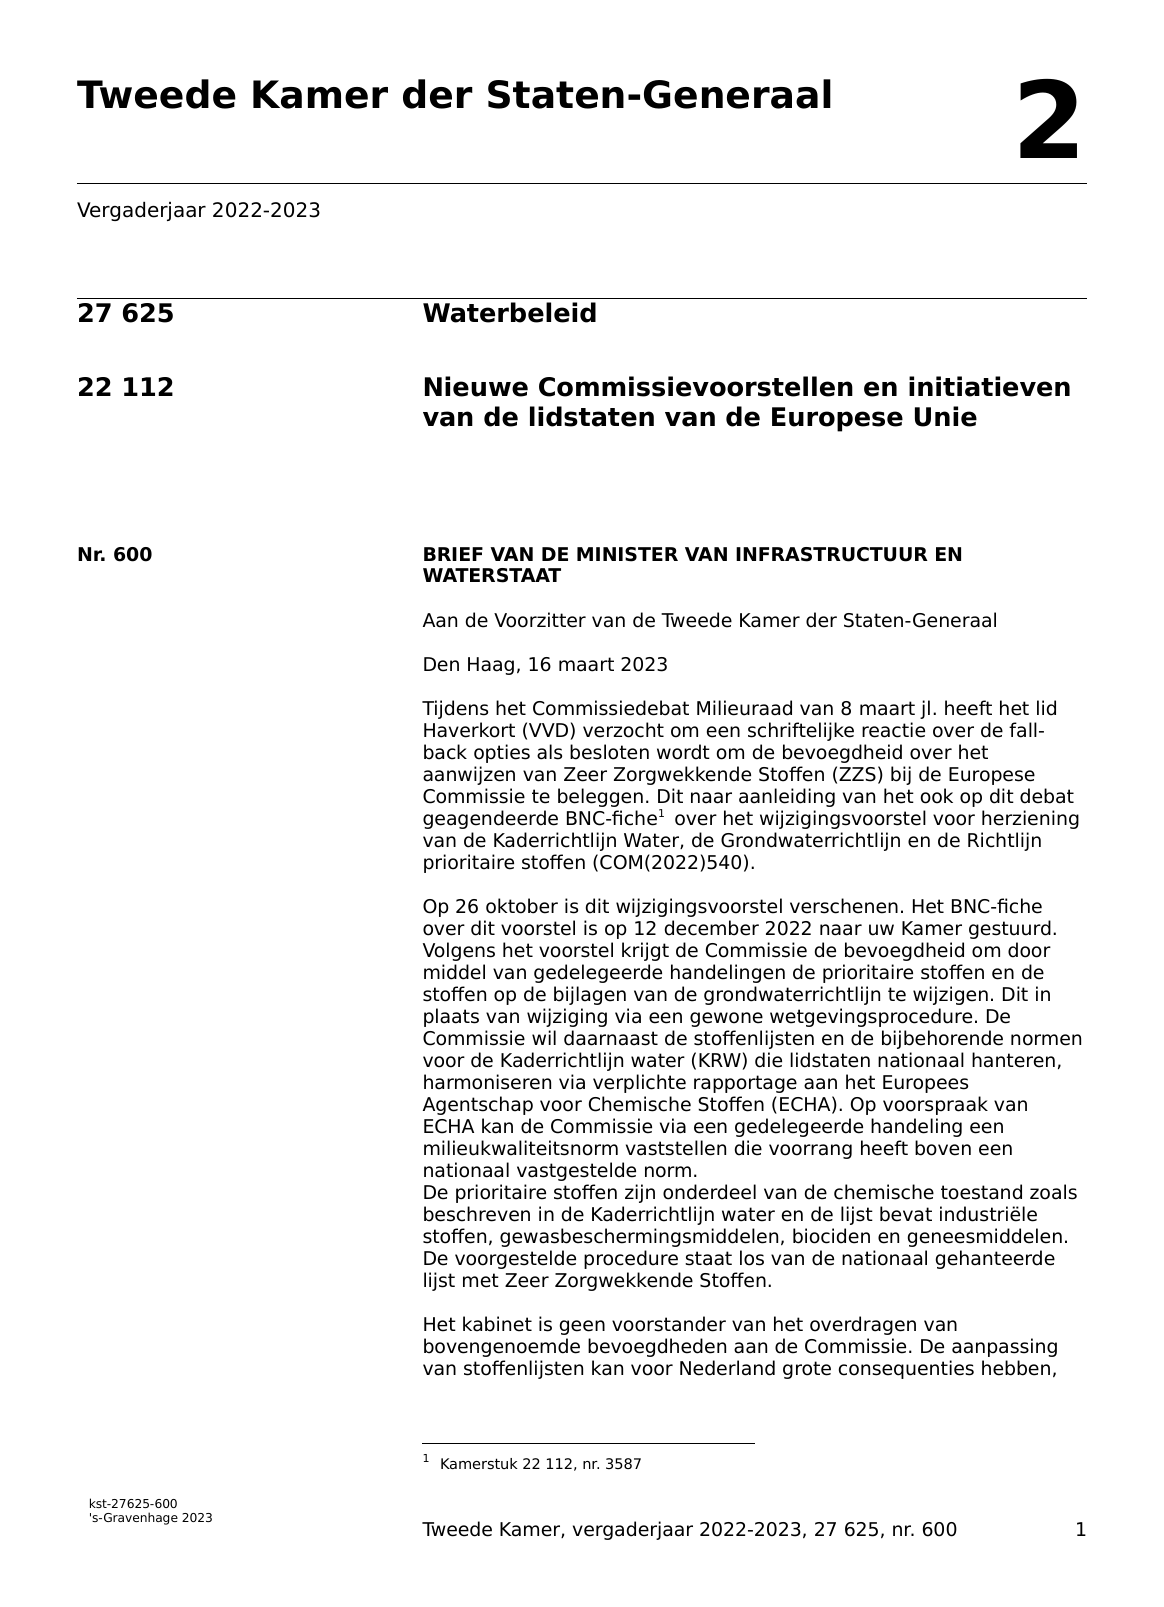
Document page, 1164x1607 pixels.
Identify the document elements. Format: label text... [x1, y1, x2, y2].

text Tijdens het Commissiedebat Milieuraad van 8 maart jl. heeft het lid Haverkort (VVD) verzocht om een schriftelijke reactie over de fall-back opties als besloten wordt om de bevoegdheid over het aanwijzen van Zeer Zorgwekkende Stoffen (ZZS) bij de Europese Commissie te beleggen. Dit naar aanleiding van het ook op dit debat geagendeerde BNC-fiche over het wijzigingsvoorstel voor herziening van de Kaderrichtlijn Water, de Grondwaterrichtlijn en de Richtlijn prioritaire stoffen (COM(2022)540). [422, 698, 1087, 874]
text 's-Gravenhage 2023 [88, 1511, 323, 1525]
text Kamerstuk 22 112, nr. 3587 [422, 1452, 1087, 1474]
text Den Haag, 16 maart 2023 [422, 654, 1087, 676]
subtitle Nr. 600 BRIEF VAN DE MINISTER VAN INFRASTRUCTUUR EN WATERSTAAT [77, 543, 1087, 587]
table_header Tweede Kamer der Staten-Generaal [77, 59, 886, 183]
text Op 26 oktober is dit wijzigingsvoorstel verschenen. Het BNC-fiche over dit voorstel is op 12 december 2022 naar uw Kamer gestuurd. [422, 896, 1087, 940]
text kst-27625-600 [88, 1497, 323, 1511]
text Het kabinet is geen voorstander van het overdragen van bovengenoemde bevoegdheden aan de Commissie. De aanpassing van stoffenlijsten kan voor Nederland grote consequenties hebben, [422, 1314, 1087, 1380]
subtitle 22 112 Nieuwe Commissievoorstellen en initiatieven van de lidstaten van de Europese Unie [77, 373, 1087, 432]
text Aan de Voorzitter van de Tweede Kamer der Staten-Generaal [422, 609, 1087, 632]
text Volgens het voorstel krijgt de Commissie de bevoegdheid om door middel van gedelegeerde handelingen de prioritaire stoffen en de stoffen op de bijlagen van de grondwaterrichtlijn te wijzigen. Dit in plaats van wijziging via een gewone wetgevingsprocedure. De Commissie wil daarnaast de stoffenlijsten en de bijbehorende normen voor de Kaderrichtlijn water (KRW) die lidstaten nationaal hanteren, harmoniseren via verplichte rapportage aan het Europees Agentschap voor Chemische Stoffen (ECHA). Op voorspraak van ECHA kan de Commissie via een gedelegeerde handeling een milieukwaliteitsnorm vaststellen die voorrang heeft boven een nationaal vastgestelde norm. [422, 940, 1087, 1182]
table_cell Vergaderjaar 2022-2023 [77, 184, 1087, 298]
text De prioritaire stoffen zijn onderdeel van de chemische toestand zoals beschreven in de Kaderrichtlijn water en de lijst bevat industriële stoffen, gewasbeschermingsmiddelen, biociden en geneesmiddelen. De voorgestelde procedure staat los van de nationaal gehanteerde lijst met Zeer Zorgwekkende Stoffen. [422, 1182, 1087, 1292]
subtitle 27 625 Waterbeleid [77, 299, 1087, 329]
table_header 2 [886, 59, 1087, 183]
